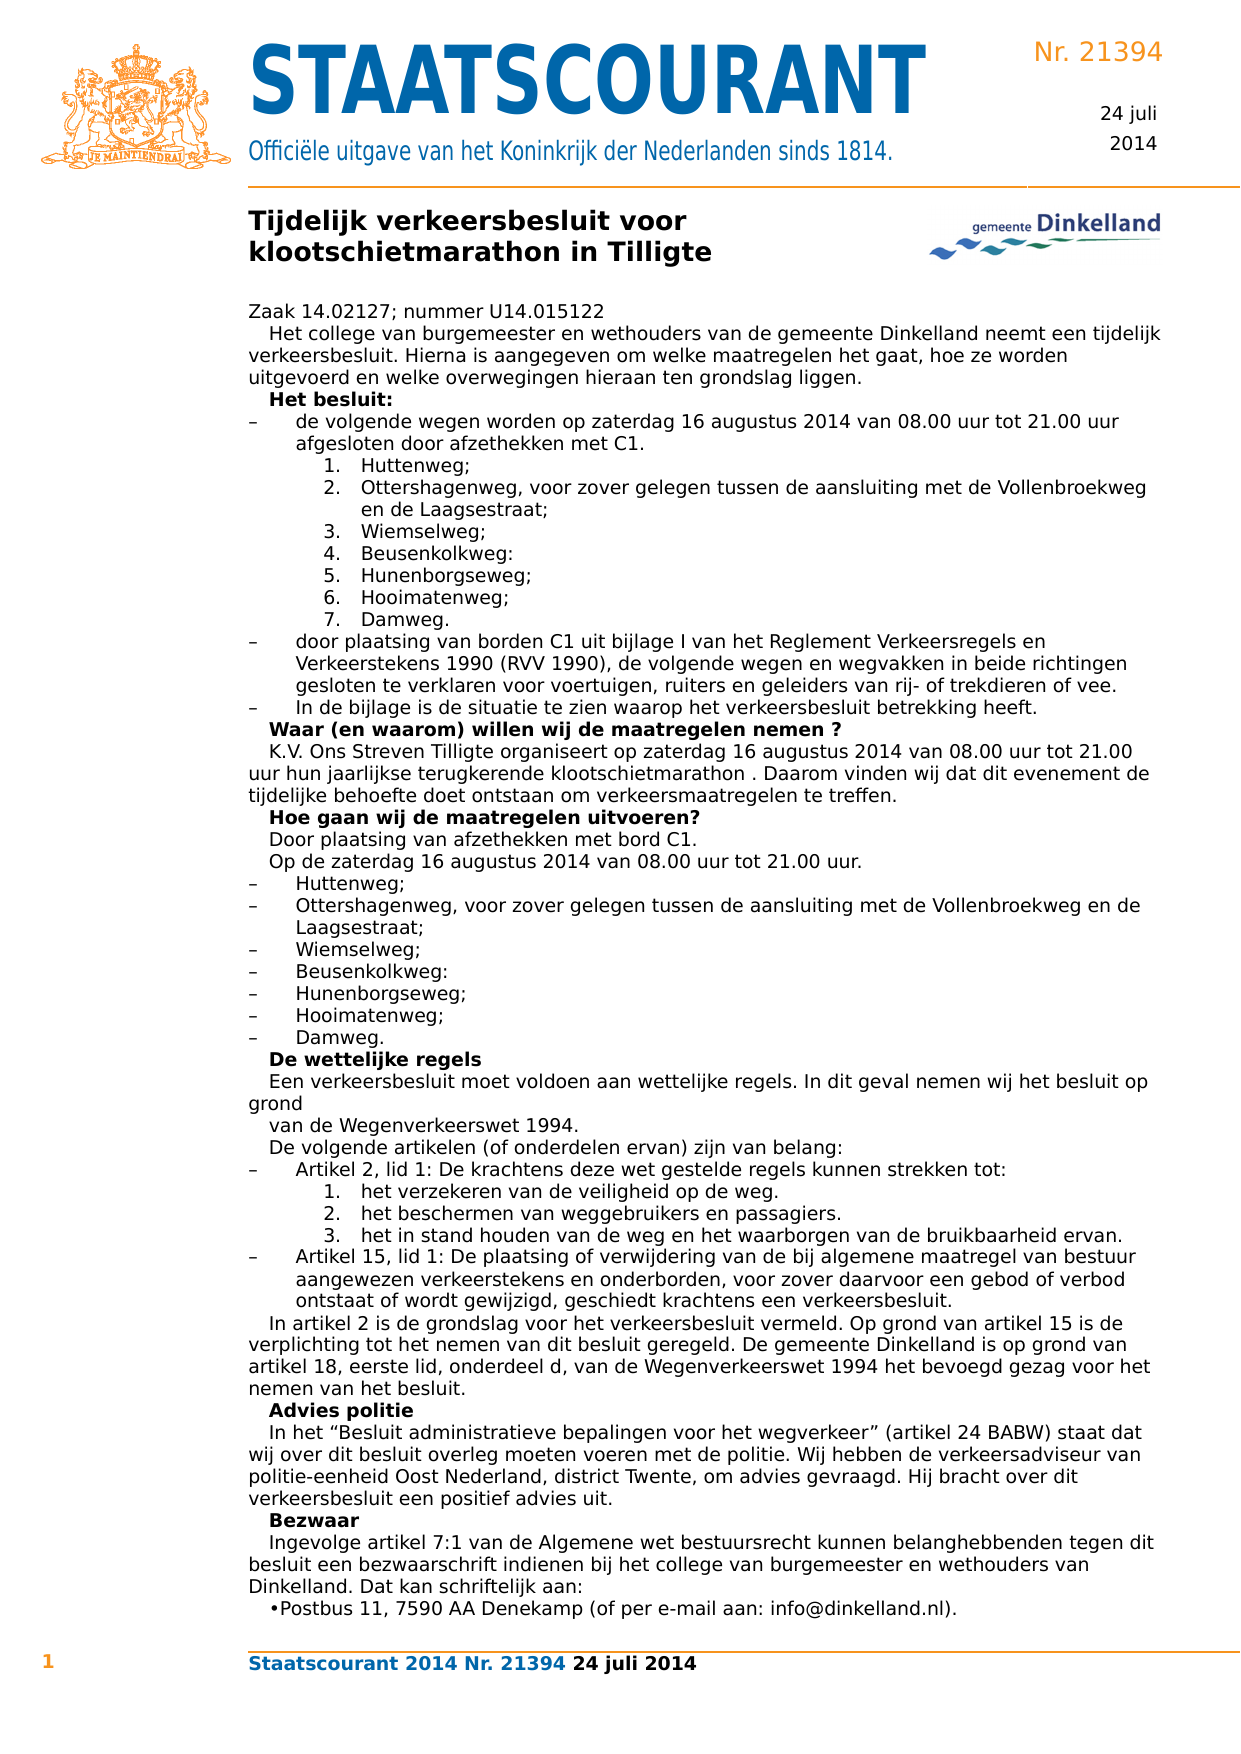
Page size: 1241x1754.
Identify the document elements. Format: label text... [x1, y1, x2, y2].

list Wiemselweg; [248, 939, 1163, 961]
list Wiemselweg; [323, 521, 1163, 543]
text •Postbus 11, 7590 AA Denekamp (of per e-mail aan: info@dinkelland.nl). [248, 1598, 1163, 1620]
list Hooimatenweg; [248, 1005, 1163, 1027]
list het beschermen van weggebruikers en passagiers. [323, 1202, 1163, 1224]
text De volgende artikelen (of onderdelen ervan) zijn van belang: [248, 1137, 1163, 1158]
text K.V. Ons Streven Tilligte organiseert op zaterdag 16 augustus 2014 van 08.00 uur tot 21.00 uur hun jaarlijkse terugkerende klootschietmarathon . Daarom vinden wij dat dit evenement de tijdelijke behoefte doet ontstaan om verkeersmaatregelen te treffen. [248, 741, 1163, 807]
list Artikel 15, lid 1: De plaatsing of verwijdering van de bij algemene maatregel van bestuur aangewezen verkeerstekens en onderborden, voor zover daarvoor een gebod of verbod ontstaat of wordt gewijzigd, geschiedt krachtens een verkeersbesluit. [248, 1246, 1163, 1312]
text Op de zaterdag 16 augustus 2014 van 08.00 uur tot 21.00 uur. [248, 851, 1163, 873]
text Het college van burgemeester en wethouders van de gemeente Dinkelland neemt een tijdelijk verkeersbesluit. Hierna is aangegeven om welke maatregelen het gaat, hoe ze worden uitgevoerd en welke overwegingen hieraan ten grondslag liggen. [248, 323, 1163, 389]
text Zaak 14.02127; nummer U14.015122 [248, 301, 1163, 323]
list Beusenkolkweg: [248, 961, 1163, 983]
list het in stand houden van de weg en het waarborgen van de bruikbaarheid ervan. [323, 1224, 1163, 1246]
list Hunenborgseweg; [323, 565, 1163, 587]
list het verzekeren van de veiligheid op de weg. [323, 1181, 1163, 1202]
subtitle Tijdelijk verkeersbesluit voor klootschietmarathon in Tilligte [248, 206, 1163, 268]
list Ottershagenweg, voor zover gelegen tussen de aansluiting met de Vollenbroekweg en de Laagsestraat; [248, 895, 1163, 939]
list Hooimatenweg; [323, 587, 1163, 609]
list Huttenweg; [248, 873, 1163, 895]
text Advies politie [248, 1400, 1163, 1422]
list Hunenborgseweg; [248, 983, 1163, 1005]
text Bezwaar [248, 1510, 1163, 1532]
picture [41, 44, 231, 169]
text Door plaatsing van afzethekken met bord C1. [248, 829, 1163, 851]
text De wettelijke regels [248, 1049, 1163, 1071]
text In het “Besluit administratieve bepalingen voor het wegverkeer” (artikel 24 BABW) staat dat wij over dit besluit overleg moeten voeren met de politie. Wij hebben de verkeersadviseur van politie-eenheid Oost Nederland, district Twente, om advies gevraagd. Hij bracht over dit verkeersbesluit een positief advies uit. [248, 1422, 1163, 1510]
text Waar (en waarom) willen wij de maatregelen nemen ? [248, 719, 1163, 741]
list de volgende wegen worden op zaterdag 16 augustus 2014 van 08.00 uur tot 21.00 uur afgesloten door afzethekken met C1. [248, 411, 1163, 455]
list Beusenkolkweg: [323, 543, 1163, 565]
text Een verkeersbesluit moet voldoen aan wettelijke regels. In dit geval nemen wij het besluit op grond [248, 1071, 1163, 1114]
list Damweg. [323, 609, 1163, 631]
list Damweg. [248, 1027, 1163, 1049]
text Het besluit: [248, 389, 1163, 411]
text Ingevolge artikel 7:1 van de Algemene wet bestuursrecht kunnen belanghebbenden tegen dit besluit een bezwaarschrift indienen bij het college van burgemeester en wethouders van Dinkelland. Dat kan schriftelijk aan: [248, 1532, 1163, 1598]
list In de bijlage is de situatie te zien waarop het verkeersbesluit betrekking heeft. [248, 697, 1163, 719]
text van de Wegenverkeerswet 1994. [248, 1114, 1163, 1137]
text In artikel 2 is de grondslag voor het verkeersbesluit vermeld. Op grond van artikel 15 is de verplichting tot het nemen van dit besluit geregeld. De gemeente Dinkelland is op grond van artikel 18, eerste lid, onderdeel d, van de Wegenverkeerswet 1994 het bevoegd gezag voor het nemen van het besluit. [248, 1312, 1163, 1400]
list Huttenweg; [323, 455, 1163, 477]
picture [927, 205, 1164, 265]
list door plaatsing van borden C1 uit bijlage I van het Reglement Verkeersregels en Verkeerstekens 1990 (RVV 1990), de volgende wegen en wegvakken in beide richtingen gesloten te verklaren voor voertuigen, ruiters en geleiders van rij- of trekdieren of vee. [248, 631, 1163, 697]
list Ottershagenweg, voor zover gelegen tussen de aansluiting met de Vollenbroekweg en de Laagsestraat; [323, 477, 1163, 521]
text Hoe gaan wij de maatregelen uitvoeren? [248, 807, 1163, 829]
list Artikel 2, lid 1: De krachtens deze wet gestelde regels kunnen strekken tot: [248, 1158, 1163, 1181]
